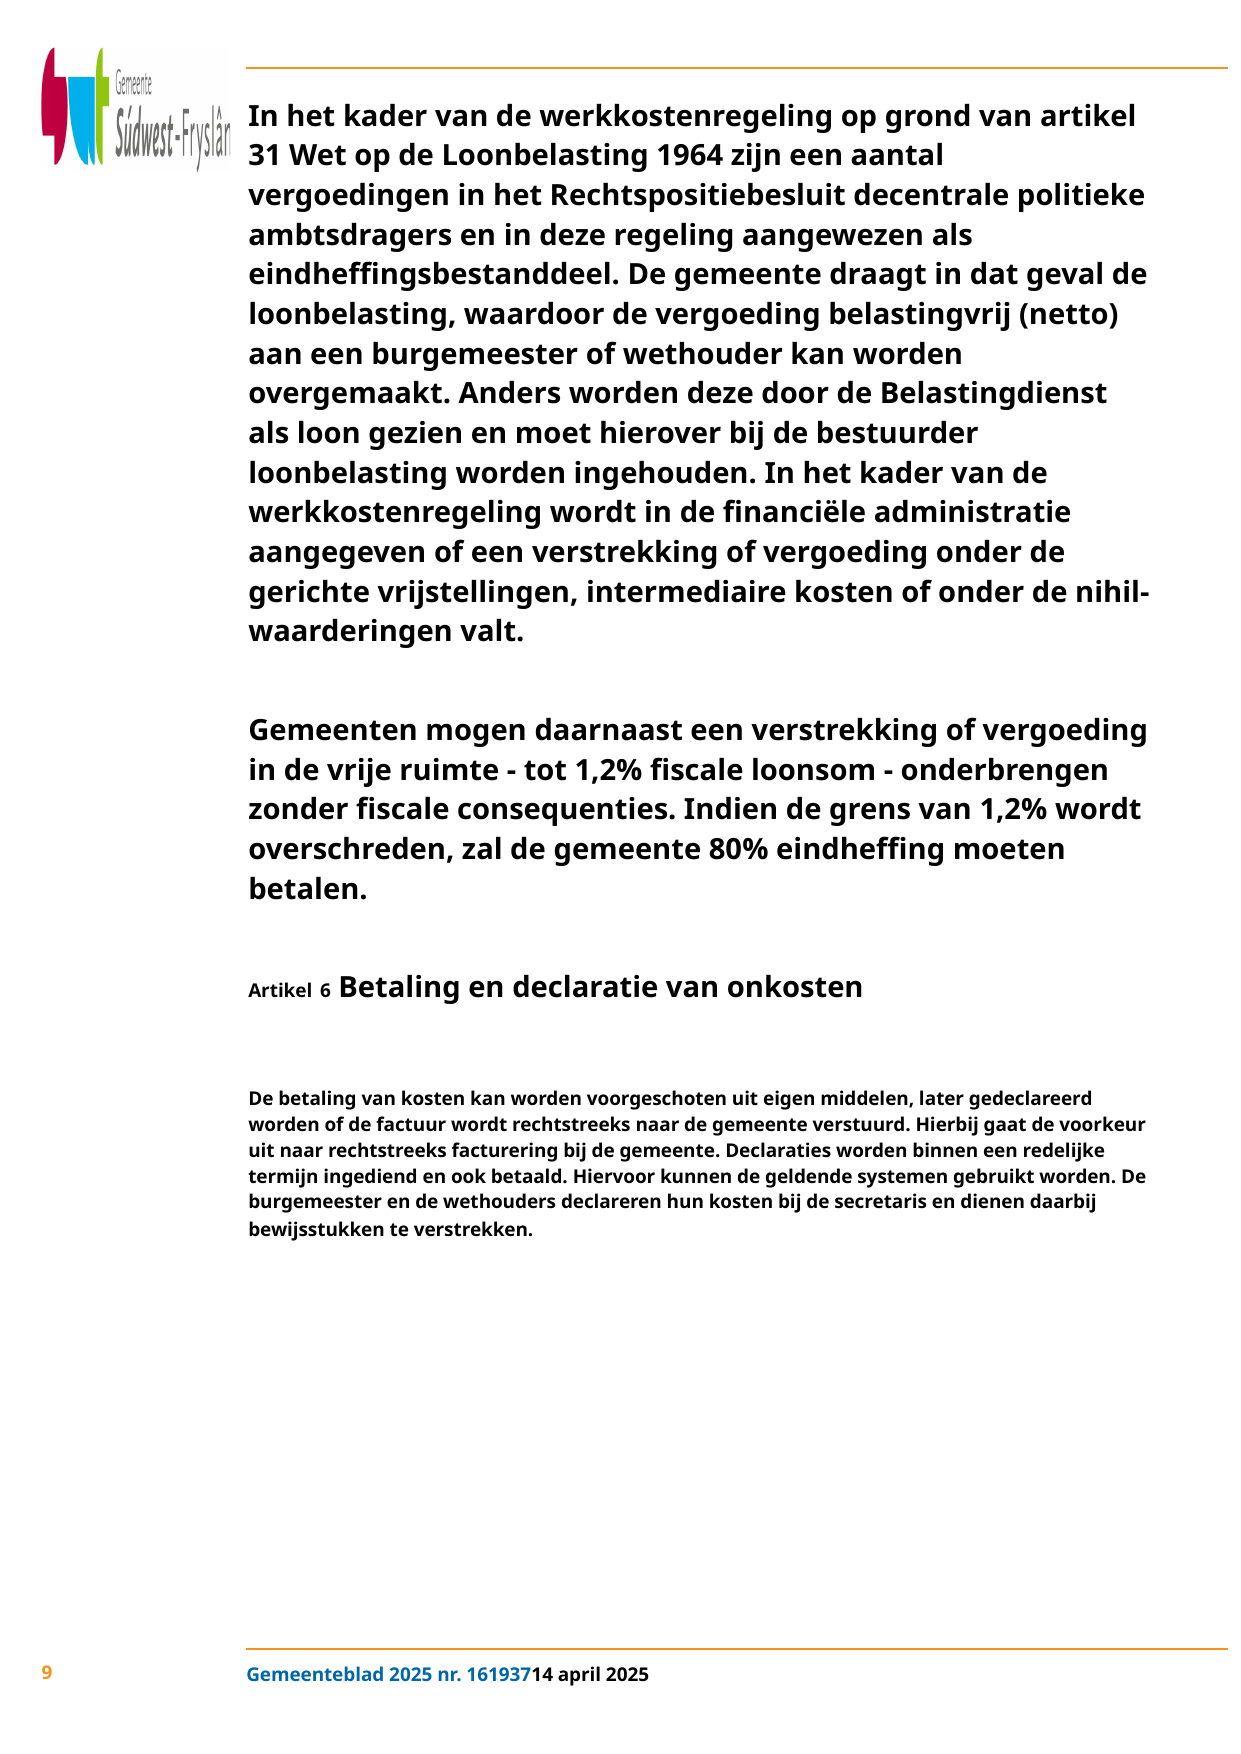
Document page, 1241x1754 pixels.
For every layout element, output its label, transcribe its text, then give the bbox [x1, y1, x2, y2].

text Gemeenten mogen daarnaast een verstrekking of vergoeding in de vrije ruimte - tot 1,2% fiscale loonsom - onderbrengen zonder fiscale consequenties. Indien de grens van 1,2% wordt overschreden, zal de gemeente 80% eindheffing moeten betalen. [248, 709, 1152, 908]
text Artikel 6 Betaling en declaratie van onkosten [248, 966, 1152, 1006]
text In het kader van de werkkostenregeling op grond van artikel 31 Wet op de Loonbelasting 1964 zijn een aantal vergoedingen in het Rechtspositiebesluit decentrale politieke ambtsdragers en in deze regeling aangewezen als eindheffingsbestanddeel. De gemeente draagt in dat geval de loonbelasting, waardoor de vergoeding belastingvrij (netto) aan een burgemeester of wethouder kan worden overgemaakt. Anders worden deze door de Belastingdienst als loon gezien en moet hierover bij de bestuurder loonbelasting worden ingehouden. In het kader van de werkkostenregeling wordt in de financiële administratie aangegeven of een verstrekking of vergoeding onder de gerichte vrijstellingen, intermediaire kosten of onder de nihil-waarderingen valt. [248, 95, 1152, 650]
text De betaling van kosten kan worden voorgeschoten uit eigen middelen, later gedeclareerd worden of de factuur wordt rechtstreeks naar de gemeente verstuurd. Hierbij gaat de voorkeur uit naar rechtstreeks facturering bij de gemeente. Declaraties worden binnen een redelijke termijn ingediend en ook betaald. Hiervoor kunnen de geldende systemen gebruikt worden. De burgemeester en de wethouders declareren hun kosten bij de secretaris en dienen daarbij bewijsstukken te verstrekken. [248, 1086, 1152, 1243]
picture [41, 47, 231, 172]
